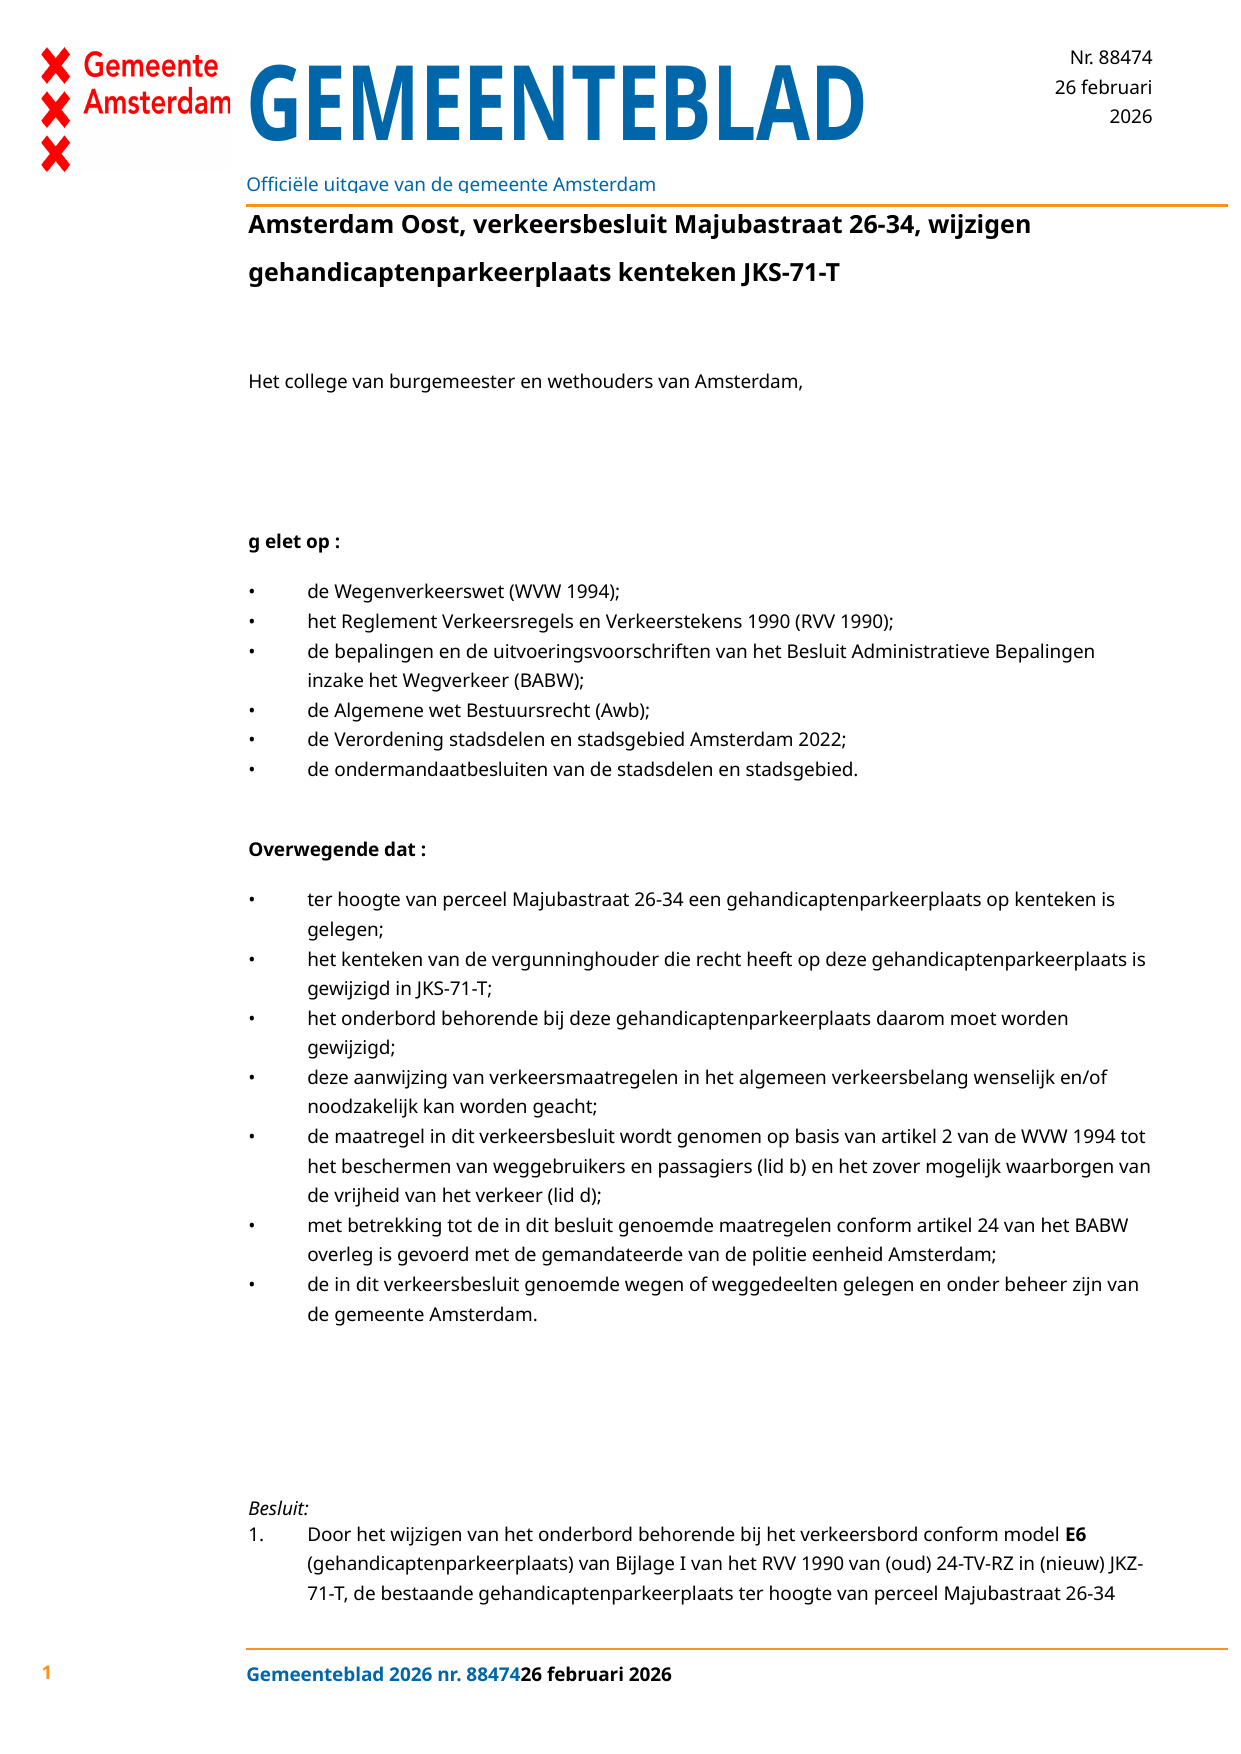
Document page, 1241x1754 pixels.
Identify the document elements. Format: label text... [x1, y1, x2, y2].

list de Algemene wet Bestuursrecht (Awb); [248, 697, 1152, 723]
text g elet op : [248, 528, 1152, 554]
list Door het wijzigen van het onderbord behorende bij het verkeersbord conform model E6 (gehandicaptenparkeerplaats) van Bijlage I van het RVV 1990 van (oud) 24-TV-RZ in (nieuw) JKZ-71-T, de bestaande gehandicaptenparkeerplaats ter hoogte van perceel Majubastraat 26-34 [248, 1521, 1152, 1606]
text Overwegende dat : [248, 836, 1152, 862]
list de maatregel in dit verkeersbesluit wordt genomen op basis van artikel 2 van de WVW 1994 tot het beschermen van weggebruikers en passagiers (lid b) en het zover mogelijk waarborgen van de vrijheid van het verkeer (lid d); [248, 1123, 1152, 1208]
text Besluit: [248, 1495, 1152, 1521]
text Amsterdam Oost, verkeersbesluit Majubastraat 26-34, wijzigen gehandicaptenparkeerplaats kenteken JKS-71-T [248, 207, 1152, 288]
list de ondermandaatbesluiten van de stadsdelen en stadsgebied. [248, 756, 1152, 782]
list met betrekking tot de in dit besluit genoemde maatregelen conform artikel 24 van het BABW overleg is gevoerd met de gemandateerde van de politie eenheid Amsterdam; [248, 1212, 1152, 1267]
text Het college van burgemeester en wethouders van Amsterdam, [248, 368, 1152, 394]
list de Wegenverkeerswet (WVW 1994); [248, 579, 1152, 604]
list ter hoogte van perceel Majubastraat 26-34 een gehandicaptenparkeerplaats op kenteken is gelegen; [248, 887, 1152, 942]
list de Verordening stadsdelen en stadsgebied Amsterdam 2022; [248, 727, 1152, 752]
list het Reglement Verkeersregels en Verkeerstekens 1990 (RVV 1990); [248, 608, 1152, 634]
list het onderbord behorende bij deze gehandicaptenparkeerplaats daarom moet worden gewijzigd; [248, 1005, 1152, 1060]
picture [41, 47, 231, 172]
list de in dit verkeersbesluit genoemde wegen of weggedeelten gelegen en onder beheer zijn van de gemeente Amsterdam. [248, 1271, 1152, 1326]
list de bepalingen en de uitvoeringsvoorschriften van het Besluit Administratieve Bepalingen inzake het Wegverkeer (BABW); [248, 638, 1152, 693]
list deze aanwijzing van verkeersmaatregelen in het algemeen verkeersbelang wenselijk en/of noodzakelijk kan worden geacht; [248, 1064, 1152, 1119]
list het kenteken van de vergunninghouder die recht heeft op deze gehandicaptenparkeerplaats is gewijzigd in JKS-71-T; [248, 946, 1152, 1001]
